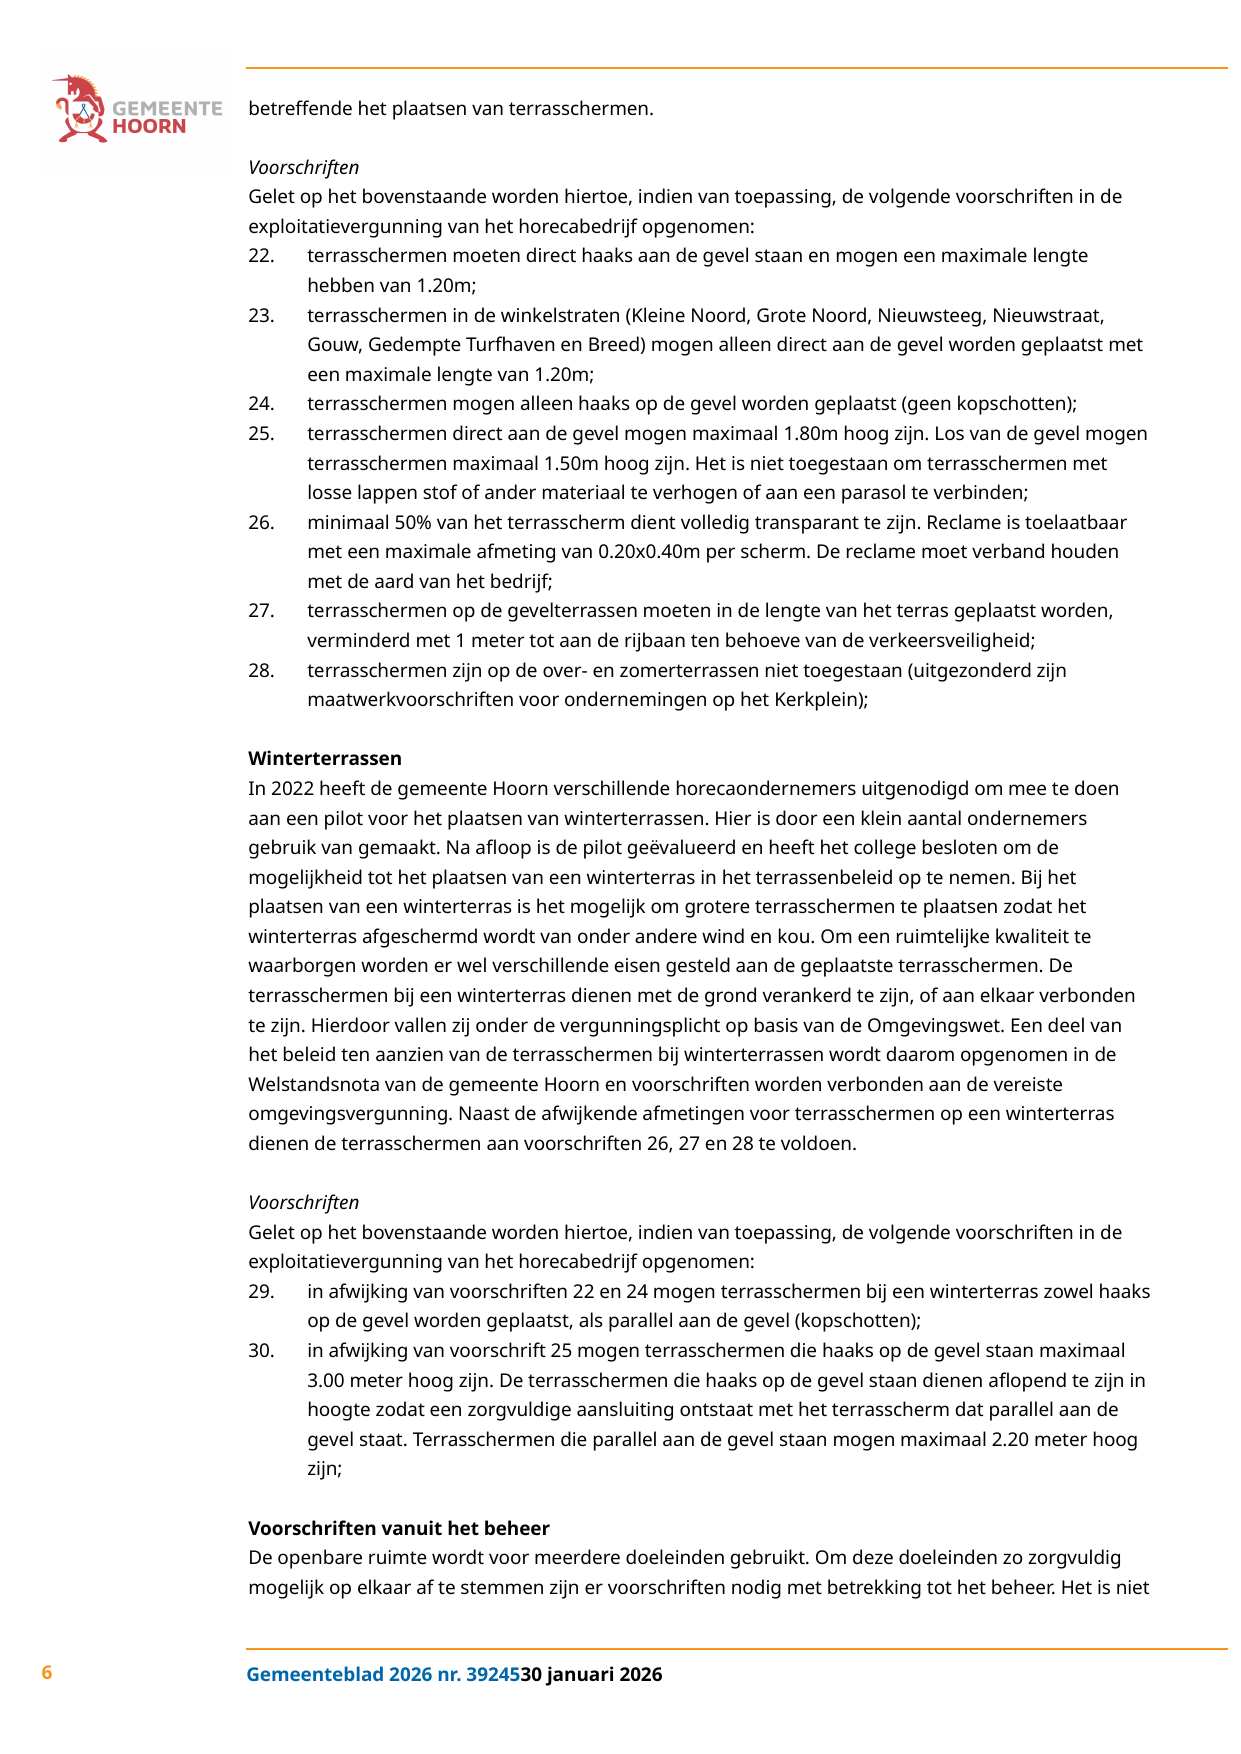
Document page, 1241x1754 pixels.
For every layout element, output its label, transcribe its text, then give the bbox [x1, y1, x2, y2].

list terrasschermen op de gevelterrassen moeten in de lengte van het terras geplaatst worden, verminderd met 1 meter tot aan de rijbaan ten behoeve van de verkeersveiligheid; [248, 598, 1152, 653]
list terrasschermen zijn op de over- en zomerterrassen niet toegestaan (uitgezonderd zijn maatwerkvoorschriften voor ondernemingen op het Kerkplein); [248, 657, 1152, 712]
text Voorschriften [248, 154, 1152, 180]
text Voorschriften [248, 1189, 1152, 1215]
picture [41, 47, 231, 172]
list terrasschermen direct aan de gevel mogen maximaal 1.80m hoog zijn. Los van de gevel mogen terrasschermen maximaal 1.50m hoog zijn. Het is niet toegestaan om terrasschermen met losse lappen stof of ander materiaal te verhogen of aan een parasol te verbinden; [248, 420, 1152, 505]
text betreffende het plaatsen van terrasschermen. [248, 95, 1152, 121]
text Voorschriften vanuit het beheer [248, 1515, 1152, 1541]
list in afwijking van voorschrift 25 mogen terrasschermen die haaks op de gevel staan maximaal 3.00 meter hoog zijn. De terrasschermen die haaks op de gevel staan dienen aflopend te zijn in hoogte zodat een zorgvuldige aansluiting ontstaat met het terrasscherm dat parallel aan de gevel staat. Terrasschermen die parallel aan de gevel staan mogen maximaal 2.20 meter hoog zijn; [248, 1337, 1152, 1481]
text In 2022 heeft de gemeente Hoorn verschillende horecaondernemers uitgenodigd om mee te doen aan een pilot voor het plaatsen van winterterrassen. Hier is door een klein aantal ondernemers gebruik van gemaakt. Na afloop is de pilot geëvalueerd en heeft het college besloten om de mogelijkheid tot het plaatsen van een winterterras in het terrassenbeleid op te nemen. Bij het plaatsen van een winterterras is het mogelijk om grotere terrasschermen te plaatsen zodat het winterterras afgeschermd wordt van onder andere wind en kou. Om een ruimtelijke kwaliteit te waarborgen worden er wel verschillende eisen gesteld aan de geplaatste terrasschermen. De terrasschermen bij een winterterras dienen met de grond verankerd te zijn, of aan elkaar verbonden te zijn. Hierdoor vallen zij onder de vergunningsplicht op basis van de Omgevingswet. Een deel van het beleid ten aanzien van de terrasschermen bij winterterrassen wordt daarom opgenomen in de Welstandsnota van de gemeente Hoorn en voorschriften worden verbonden aan de vereiste omgevingsvergunning. Naast de afwijkende afmetingen voor terrasschermen op een winterterras dienen de terrasschermen aan voorschriften 26, 27 en 28 te voldoen. [248, 775, 1152, 1156]
text Gelet op het bovenstaande worden hiertoe, indien van toepassing, de volgende voorschriften in de exploitatievergunning van het horecabedrijf opgenomen: [248, 183, 1152, 239]
list terrasschermen in de winkelstraten (Kleine Noord, Grote Noord, Nieuwsteeg, Nieuwstraat, Gouw, Gedempte Turfhaven en Breed) mogen alleen direct aan de gevel worden geplaatst met een maximale lengte van 1.20m; [248, 302, 1152, 387]
list minimaal 50% van het terrasscherm dient volledig transparant te zijn. Reclame is toelaatbaar met een maximale afmeting van 0.20x0.40m per scherm. De reclame moet verband houden met de aard van het bedrijf; [248, 509, 1152, 594]
list terrasschermen mogen alleen haaks op de gevel worden geplaatst (geen kopschotten); [248, 391, 1152, 416]
text Gelet op het bovenstaande worden hiertoe, indien van toepassing, de volgende voorschriften in de exploitatievergunning van het horecabedrijf opgenomen: [248, 1219, 1152, 1274]
text Winterterrassen [248, 746, 1152, 771]
list terrasschermen moeten direct haaks aan de gevel staan en mogen een maximale lengte hebben van 1.20m; [248, 243, 1152, 298]
list in afwijking van voorschriften 22 en 24 mogen terrasschermen bij een winterterras zowel haaks op de gevel worden geplaatst, als parallel aan de gevel (kopschotten); [248, 1278, 1152, 1333]
text De openbare ruimte wordt voor meerdere doeleinden gebruikt. Om deze doeleinden zo zorgvuldig mogelijk op elkaar af te stemmen zijn er voorschriften nodig met betrekking tot het beheer. Het is niet [248, 1544, 1152, 1600]
